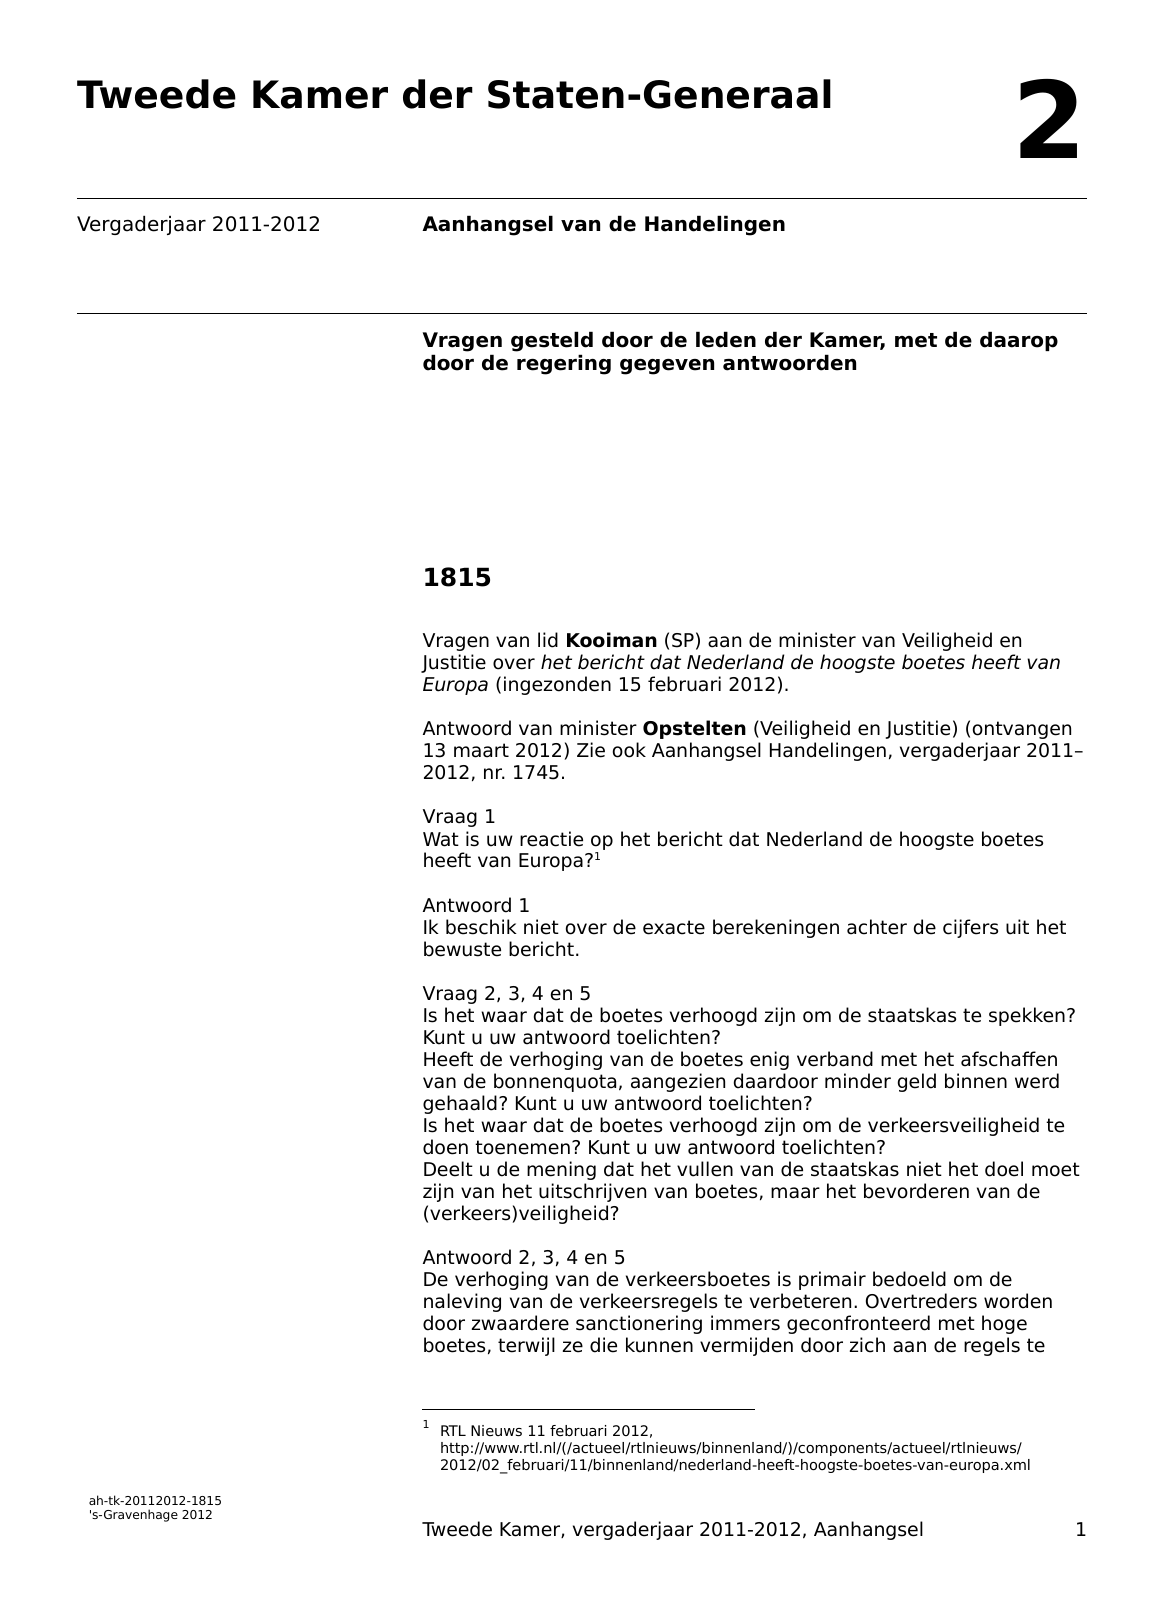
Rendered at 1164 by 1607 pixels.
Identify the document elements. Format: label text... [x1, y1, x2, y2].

text Vraag 2, 3, 4 en 5 [422, 983, 1087, 1005]
table_cell Vragen gesteld door de leden der Kamer, met de daarop door de regering gegeven antwoorden [422, 314, 1087, 375]
table_header 2 [886, 59, 1087, 198]
text Vraag 1 [422, 806, 1087, 828]
text Is het waar dat de boetes verhoogd zijn om de staatskas te spekken? Kunt u uw antwoord toelichten? [422, 1005, 1087, 1049]
table_cell Vergaderjaar 2011-2012 [77, 199, 422, 313]
text 1815 [422, 563, 1087, 592]
text Antwoord 1 [422, 894, 1087, 917]
text Heeft de verhoging van de boetes enig verband met het afschaffen van de bonnenquota, aangezien daardoor minder geld binnen werd gehaald? Kunt u uw antwoord toelichten? [422, 1049, 1087, 1114]
text Is het waar dat de boetes verhoogd zijn om de verkeersveiligheid te doen toenemen? Kunt u uw antwoord toelichten? [422, 1114, 1087, 1158]
text Ik beschik niet over de exacte berekeningen achter de cijfers uit het bewuste bericht. [422, 917, 1087, 961]
text Deelt u de mening dat het vullen van de staatskas niet het doel moet zijn van het uitschrijven van boetes, maar het bevorderen van de (verkeers)veiligheid? [422, 1158, 1087, 1224]
text ah-tk-20112012-1815 [88, 1494, 323, 1508]
text 's-Gravenhage 2012 [88, 1508, 323, 1522]
text Vragen van lid Kooiman (SP) aan de minister van Veiligheid en Justitie over het bericht dat Nederland de hoogste boetes heeft van Europa (ingezonden 15 februari 2012). [422, 630, 1087, 696]
text Antwoord 2, 3, 4 en 5 [422, 1247, 1087, 1269]
text De verhoging van de verkeersboetes is primair bedoeld om de naleving van de verkeersregels te verbeteren. Overtreders worden door zwaardere sanctionering immers geconfronteerd met hoge boetes, terwijl ze die kunnen vermijden door zich aan de regels te [422, 1269, 1087, 1357]
text RTL Nieuws 11 februari 2012, http://www.rtl.nl/(/actueel/rtlnieuws/binnenland/)/components/actueel/rtlnieuws/2012/02_februari/11/binnenland/nederland-heeft-hoogste-boetes-van-europa.xml [422, 1418, 1087, 1474]
table_cell Aanhangsel van de Handelingen [422, 199, 1087, 313]
text Antwoord van minister Opstelten (Veiligheid en Justitie) (ontvangen 13 maart 2012) Zie ook Aanhangsel Handelingen, vergaderjaar 2011–2012, nr. 1745. [422, 718, 1087, 784]
text Wat is uw reactie op het bericht dat Nederland de hoogste boetes heeft van Europa? [422, 828, 1087, 872]
table_cell [77, 314, 422, 375]
table_header Tweede Kamer der Staten-Generaal [77, 59, 886, 198]
